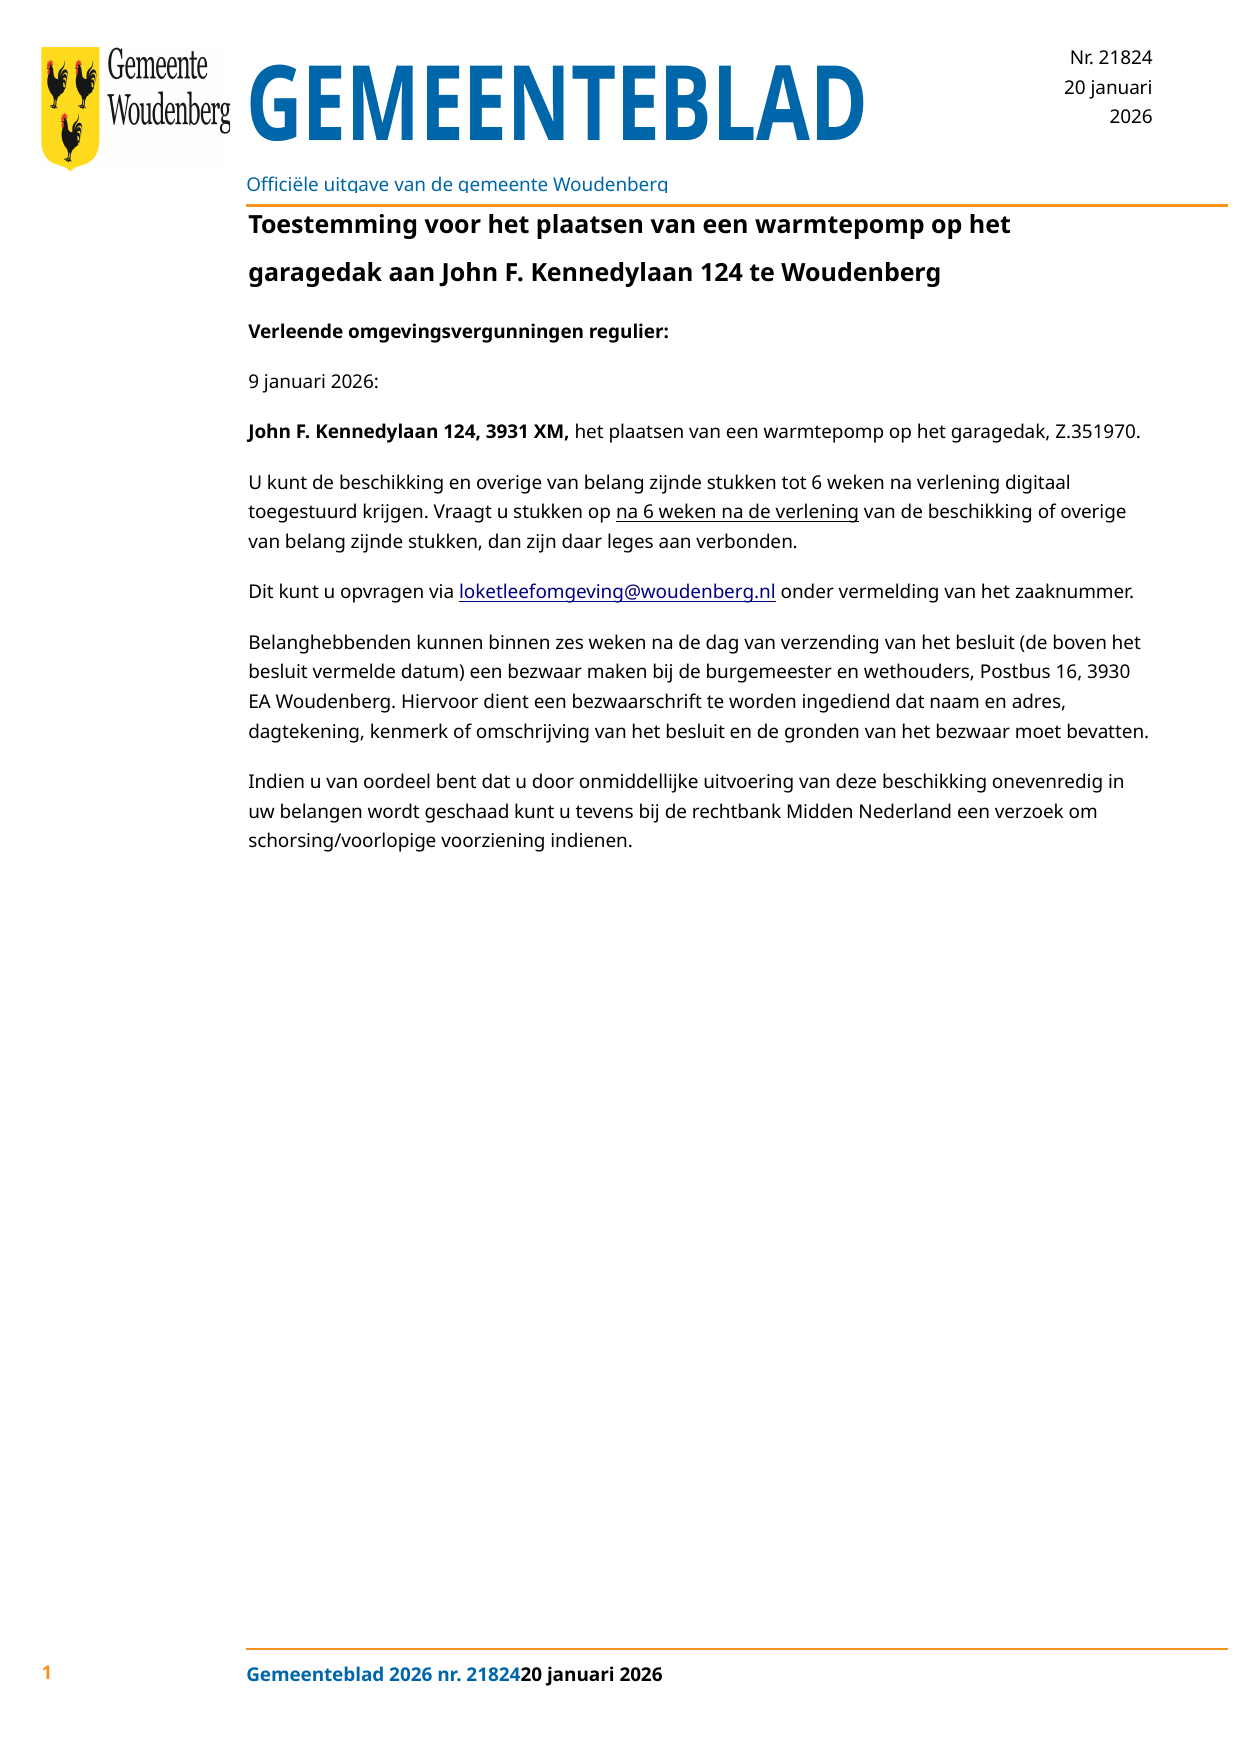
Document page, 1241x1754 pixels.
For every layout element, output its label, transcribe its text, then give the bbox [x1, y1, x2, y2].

text Indien u van oordeel bent dat u door onmiddellijke uitvoering van deze beschikking onevenredig in uw belangen wordt geschaad kunt u tevens bij de rechtbank Midden Nederland een verzoek om schorsing/voorlopige voorziening indienen. [248, 768, 1152, 853]
text Belanghebbenden kunnen binnen zes weken na de dag van verzending van het besluit (de boven het besluit vermelde datum) een bezwaar maken bij de burgemeester en wethouders, Postbus 16, 3930 EA Woudenberg. Hiervoor dient een bezwaarschrift te worden ingediend dat naam en adres, dagtekening, kenmerk of omschrijving van het besluit en de gronden van het bezwaar moet bevatten. [248, 629, 1152, 744]
picture [41, 47, 231, 172]
text U kunt de beschikking en overige van belang zijnde stukken tot 6 weken na verlening digitaal toegestuurd krijgen. Vraagt u stukken op na 6 weken na de verlening van de beschikking of overige van belang zijnde stukken, dan zijn daar leges aan verbonden. [248, 469, 1152, 554]
text John F. Kennedylaan 124, 3931 XM, het plaatsen van een warmtepomp op het garagedak, Z.351970. [248, 419, 1152, 444]
text 9 januari 2026: [248, 368, 1152, 394]
text Dit kunt u opvragen via loketleefomgeving@woudenberg.nl onder vermelding van het zaaknummer. [248, 579, 1152, 604]
text Verleende omgevingsvergunningen regulier: [248, 318, 1152, 344]
text Toestemming voor het plaatsen van een warmtepomp op het garagedak aan John F. Kennedylaan 124 te Woudenberg [248, 207, 1152, 288]
